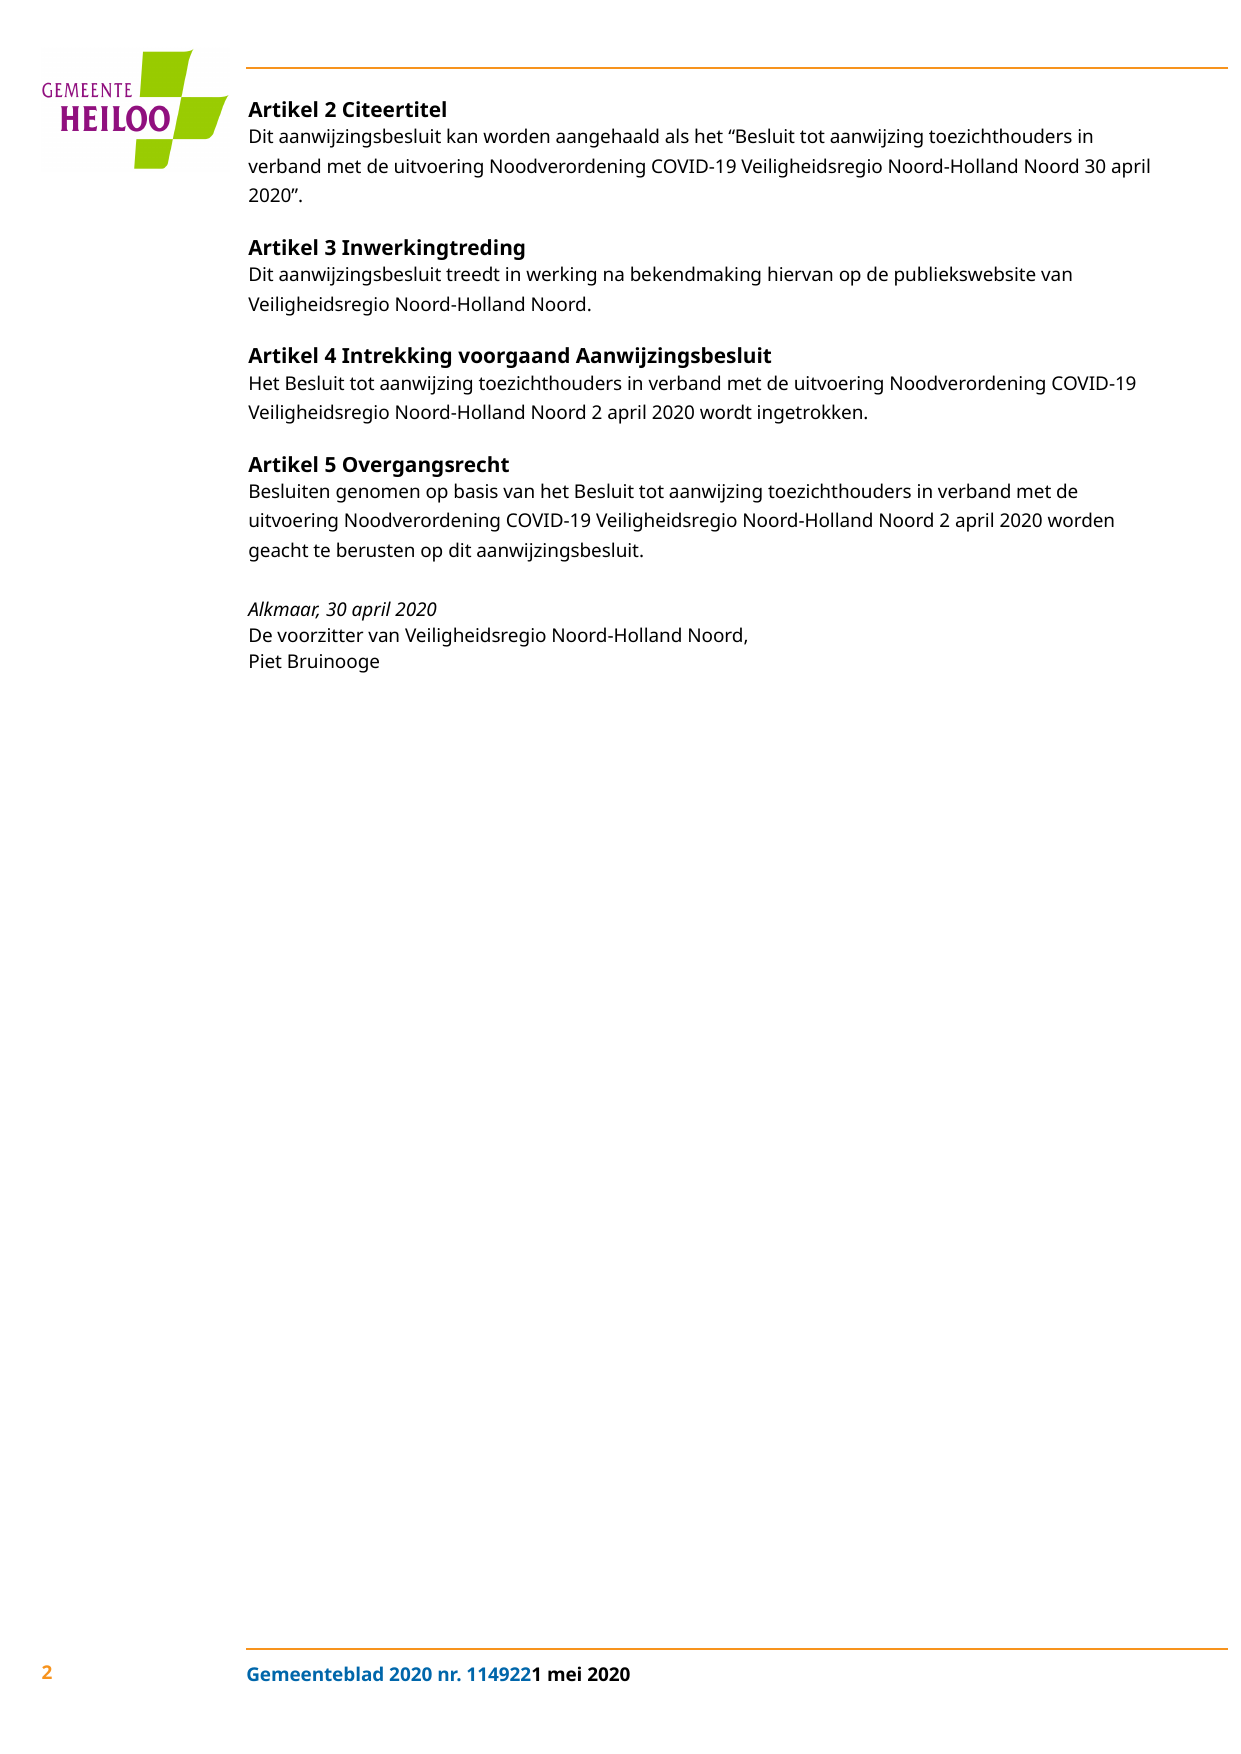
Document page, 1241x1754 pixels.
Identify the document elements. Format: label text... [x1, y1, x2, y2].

text De voorzitter van Veiligheidsregio Noord-Holland Noord, [248, 622, 1152, 648]
text Het Besluit tot aanwijzing toezichthouders in verband met de uitvoering Noodverordening COVID-19 Veiligheidsregio Noord-Holland Noord 2 april 2020 wordt ingetrokken. [248, 370, 1152, 425]
text Dit aanwijzingsbesluit treedt in werking na bekendmaking hiervan op de publiekswebsite van Veiligheidsregio Noord-Holland Noord. [248, 261, 1152, 317]
text Dit aanwijzingsbesluit kan worden aangehaald als het “Besluit tot aanwijzing toezichthouders in verband met de uitvoering Noodverordening COVID-19 Veiligheidsregio Noord-Holland Noord 30 april 2020”. [248, 123, 1152, 208]
picture [41, 47, 231, 172]
text Artikel 5 Overgangsrecht [248, 450, 1152, 478]
text Alkmaar, 30 april 2020 [248, 596, 1152, 622]
text Artikel 3 Inwerkingtreding [248, 233, 1152, 261]
text Artikel 2 Citeertitel [248, 95, 1152, 123]
text Piet Bruinooge [248, 648, 1152, 674]
text Besluiten genomen op basis van het Besluit tot aanwijzing toezichthouders in verband met de uitvoering Noodverordening COVID-19 Veiligheidsregio Noord-Holland Noord 2 april 2020 worden geacht te berusten op dit aanwijzingsbesluit. [248, 478, 1152, 563]
text Artikel 4 Intrekking voorgaand Aanwijzingsbesluit [248, 341, 1152, 370]
